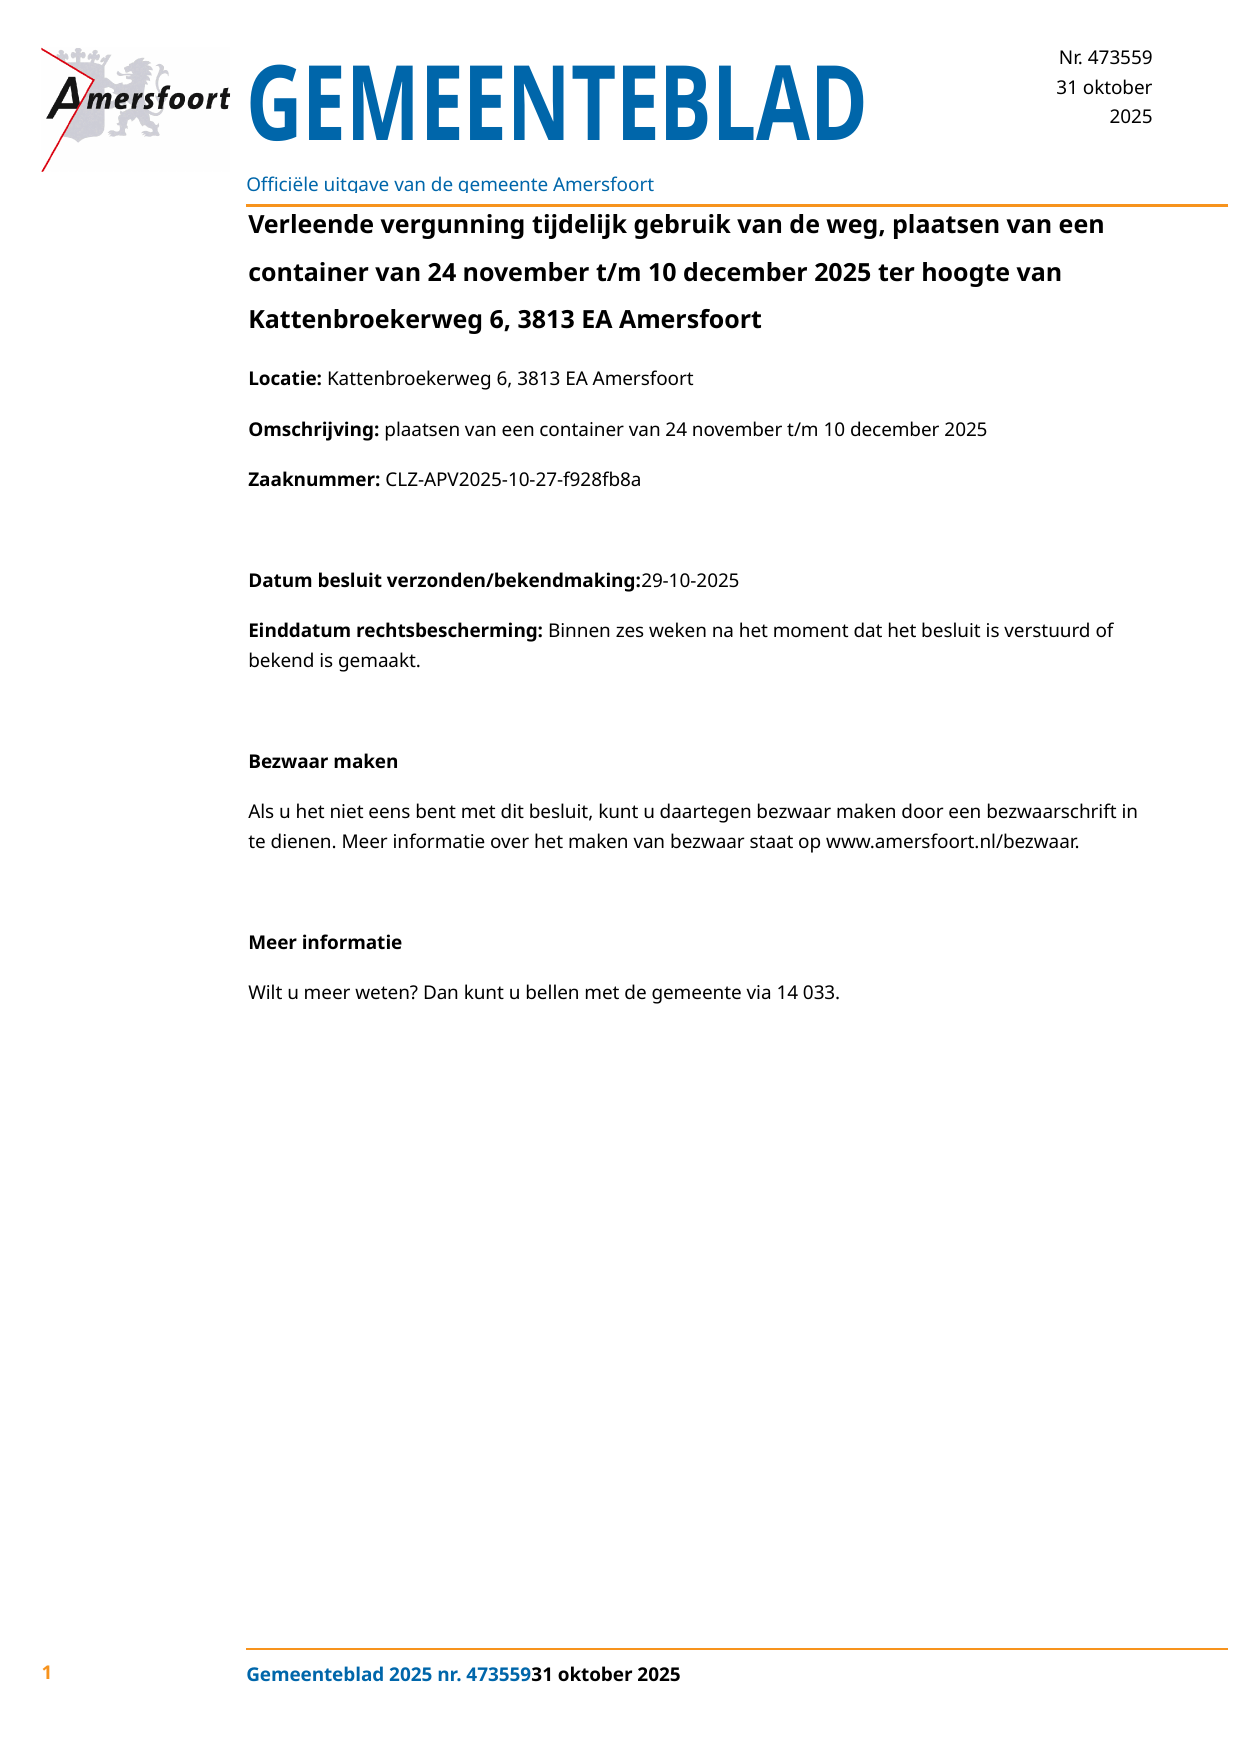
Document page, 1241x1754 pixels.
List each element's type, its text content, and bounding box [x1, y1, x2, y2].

text Verleende vergunning tijdelijk gebruik van de weg, plaatsen van een container van 24 november t/m 10 december 2025 ter hoogte van Kattenbroekerweg 6, 3813 EA Amersfoort [248, 207, 1152, 336]
text Wilt u meer weten? Dan kunt u bellen met de gemeente via 14 033. [248, 979, 1152, 1005]
text Locatie: Kattenbroekerweg 6, 3813 EA Amersfoort [248, 366, 1152, 391]
text Als u het niet eens bent met dit besluit, kunt u daartegen bezwaar maken door een bezwaarschrift in te dienen. Meer informatie over het maken van bezwaar staat op www.amersfoort.nl/bezwaar. [248, 798, 1152, 854]
text Meer informatie [248, 929, 1152, 954]
picture [41, 47, 231, 172]
text Omschrijving: plaatsen van een container van 24 november t/m 10 december 2025 [248, 416, 1152, 442]
text Zaaknummer: CLZ-APV2025-10-27-f928fb8a [248, 466, 1152, 492]
text Einddatum rechtsbescherming: Binnen zes weken na het moment dat het besluit is verstuurd of bekend is gemaakt. [248, 618, 1152, 673]
text Bezwaar maken [248, 748, 1152, 774]
text Datum besluit verzonden/bekendmaking:29-10-2025 [248, 567, 1152, 593]
